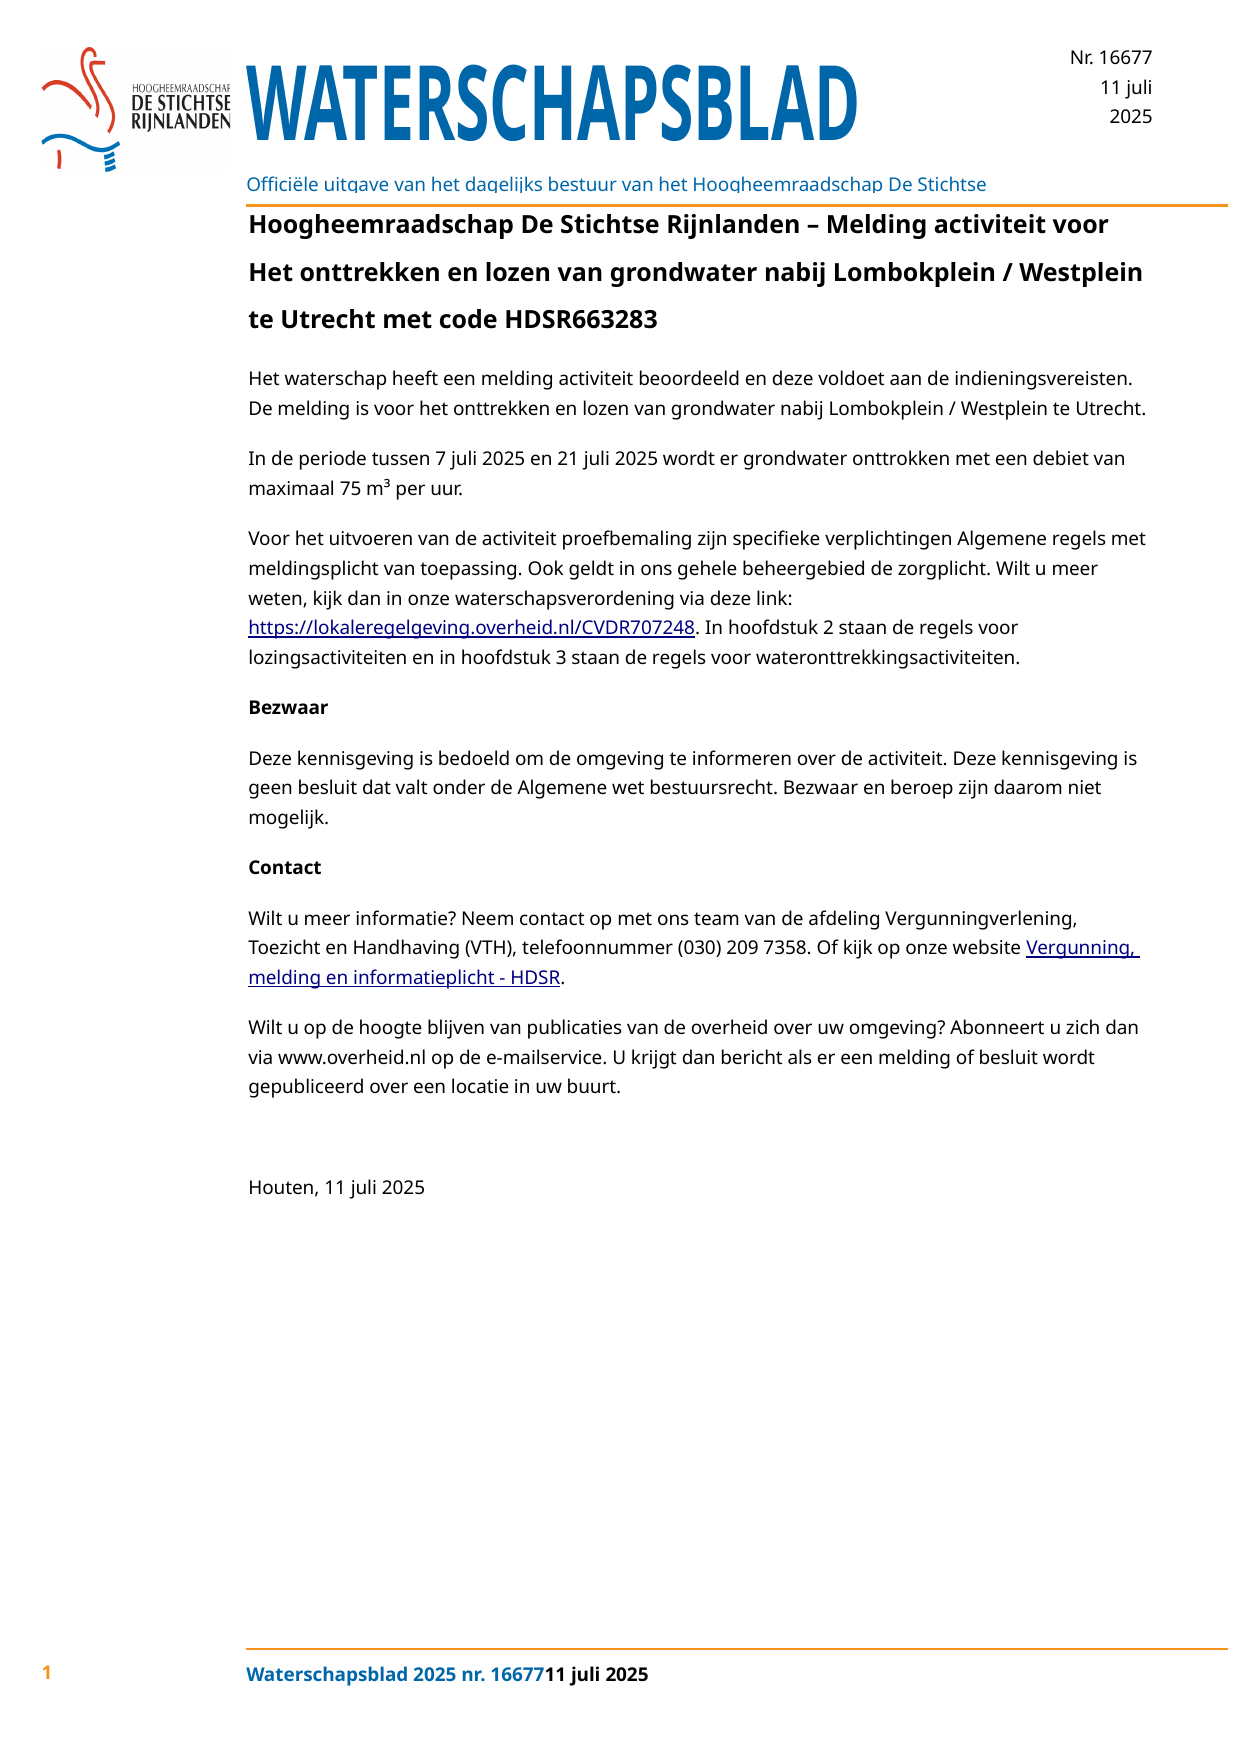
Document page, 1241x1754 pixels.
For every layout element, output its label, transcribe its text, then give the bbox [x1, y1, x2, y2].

text Het waterschap heeft een melding activiteit beoordeeld en deze voldoet aan de indieningsvereisten. De melding is voor het onttrekken en lozen van grondwater nabij Lombokplein / Westplein te Utrecht. [248, 366, 1152, 421]
picture [41, 47, 231, 172]
text In de periode tussen 7 juli 2025 en 21 juli 2025 wordt er grondwater onttrokken met een debiet van maximaal 75 m³ per uur. [248, 446, 1152, 501]
text Bezwaar [248, 694, 1152, 720]
text Wilt u meer informatie? Neem contact op met ons team van de afdeling Vergunningverlening, Toezicht en Handhaving (VTH), telefoonnummer (030) 209 7358. Of kijk op onze website Vergunning, melding en informatieplicht - HDSR. [248, 905, 1152, 989]
text Deze kennisgeving is bedoeld om de omgeving te informeren over de activiteit. Deze kennisgeving is geen besluit dat valt onder de Algemene wet bestuursrecht. Bezwaar en beroep zijn daarom niet mogelijk. [248, 745, 1152, 829]
text Voor het uitvoeren van de activiteit proefbemaling zijn specifieke verplichtingen Algemene regels met meldingsplicht van toepassing. Ook geldt in ons gehele beheergebied de zorgplicht. Wilt u meer weten, kijk dan in onze waterschapsverordening via deze link: https://lokaleregelgeving.overheid.nl/CVDR707248. In hoofdstuk 2 staan de regels voor lozingsactiviteiten en in hoofdstuk 3 staan de regels voor wateronttrekkingsactiviteiten. [248, 526, 1152, 669]
text Wilt u op de hoogte blijven van publicaties van de overheid over uw omgeving? Abonneert u zich dan via www.overheid.nl op de e-mailservice. U krijgt dan bericht als er een melding of besluit wordt gepubliceerd over een locatie in uw buurt. [248, 1014, 1152, 1099]
text Contact [248, 854, 1152, 880]
text Houten, 11 juli 2025 [248, 1174, 1152, 1200]
text Hoogheemraadschap De Stichtse Rijnlanden – Melding activiteit voor Het onttrekken en lozen van grondwater nabij Lombokplein / Westplein te Utrecht met code HDSR663283 [248, 207, 1152, 336]
